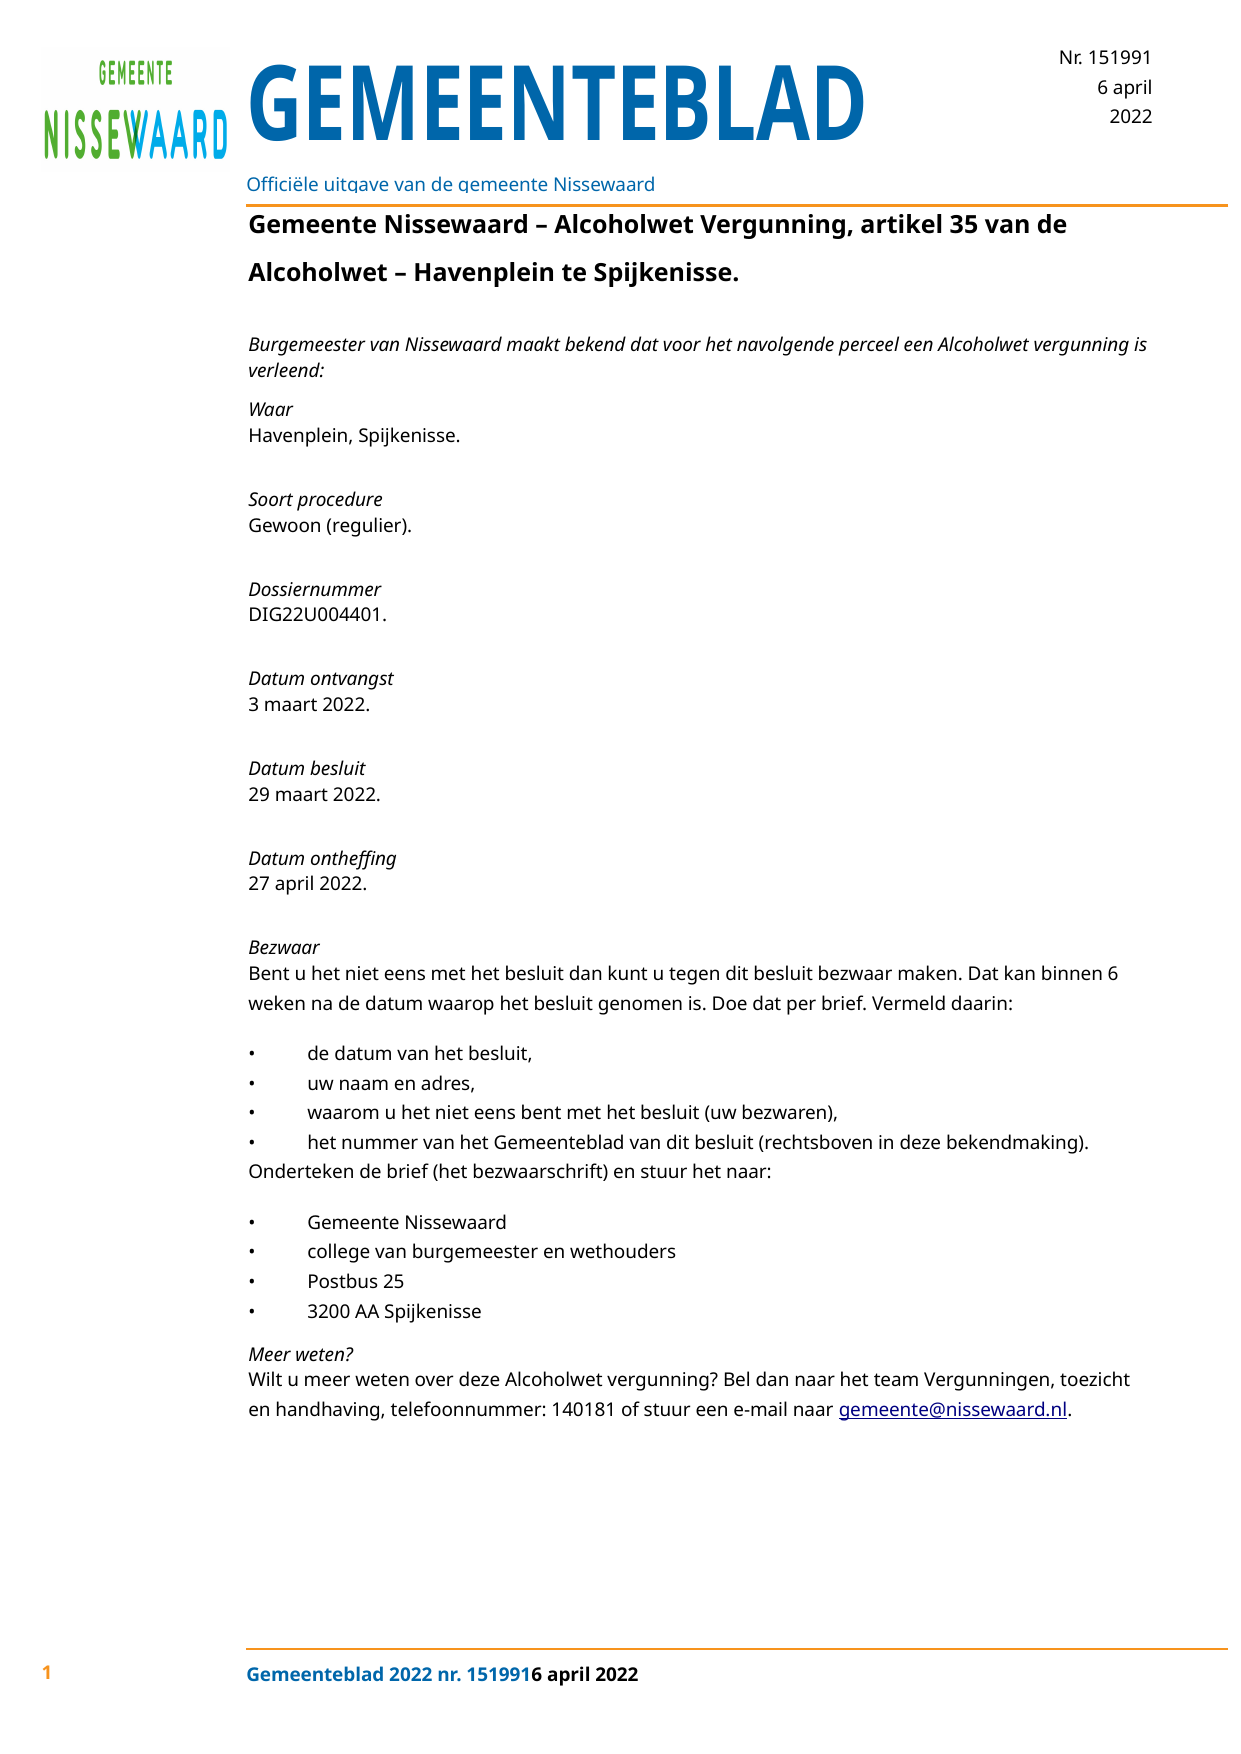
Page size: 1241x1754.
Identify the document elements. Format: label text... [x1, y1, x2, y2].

text 27 april 2022. [248, 871, 1152, 896]
text Onderteken de brief (het bezwaarschrift) en stuur het naar: [248, 1159, 1152, 1184]
text Soort procedure [248, 486, 1152, 512]
text Havenplein, Spijkenisse. [248, 422, 1152, 448]
text Datum ontheffing [248, 845, 1152, 871]
list 3200 AA Spijkenisse [248, 1298, 1152, 1323]
list college van burgemeester en wethouders [248, 1239, 1152, 1264]
text Waar [248, 396, 1152, 422]
list waarom u het niet eens bent met het besluit (uw bezwaren), [248, 1099, 1152, 1125]
text Gemeente Nissewaard – Alcoholwet Vergunning, artikel 35 van de Alcoholwet – Havenplein te Spijkenisse. [248, 207, 1152, 288]
text Wilt u meer weten over deze Alcoholwet vergunning? Bel dan naar het team Vergunningen, toezicht en handhaving, telefoonnummer: 140181 of stuur een e-mail naar gemeente@nissewaard.nl. [248, 1367, 1152, 1422]
list Postbus 25 [248, 1268, 1152, 1294]
text 3 maart 2022. [248, 691, 1152, 717]
text Datum besluit [248, 755, 1152, 781]
list uw naam en adres, [248, 1070, 1152, 1096]
picture [41, 47, 231, 172]
text Gewoon (regulier). [248, 512, 1152, 538]
text Burgemeester van Nissewaard maakt bekend dat voor het navolgende perceel een Alcoholwet vergunning is verleend: [248, 331, 1152, 383]
text Bent u het niet eens met het besluit dan kunt u tegen dit besluit bezwaar maken. Dat kan binnen 6 weken na de datum waarop het besluit genomen is. Doe dat per brief. Vermeld daarin: [248, 960, 1152, 1016]
list Gemeente Nissewaard [248, 1209, 1152, 1235]
text Bezwaar [248, 934, 1152, 960]
text Datum ontvangst [248, 666, 1152, 691]
text 29 maart 2022. [248, 781, 1152, 807]
text Dossiernummer [248, 576, 1152, 602]
list de datum van het besluit, [248, 1040, 1152, 1066]
list het nummer van het Gemeenteblad van dit besluit (rechtsboven in deze bekendmaking). [248, 1129, 1152, 1155]
text DIG22U004401. [248, 602, 1152, 627]
text Meer weten? [248, 1341, 1152, 1367]
